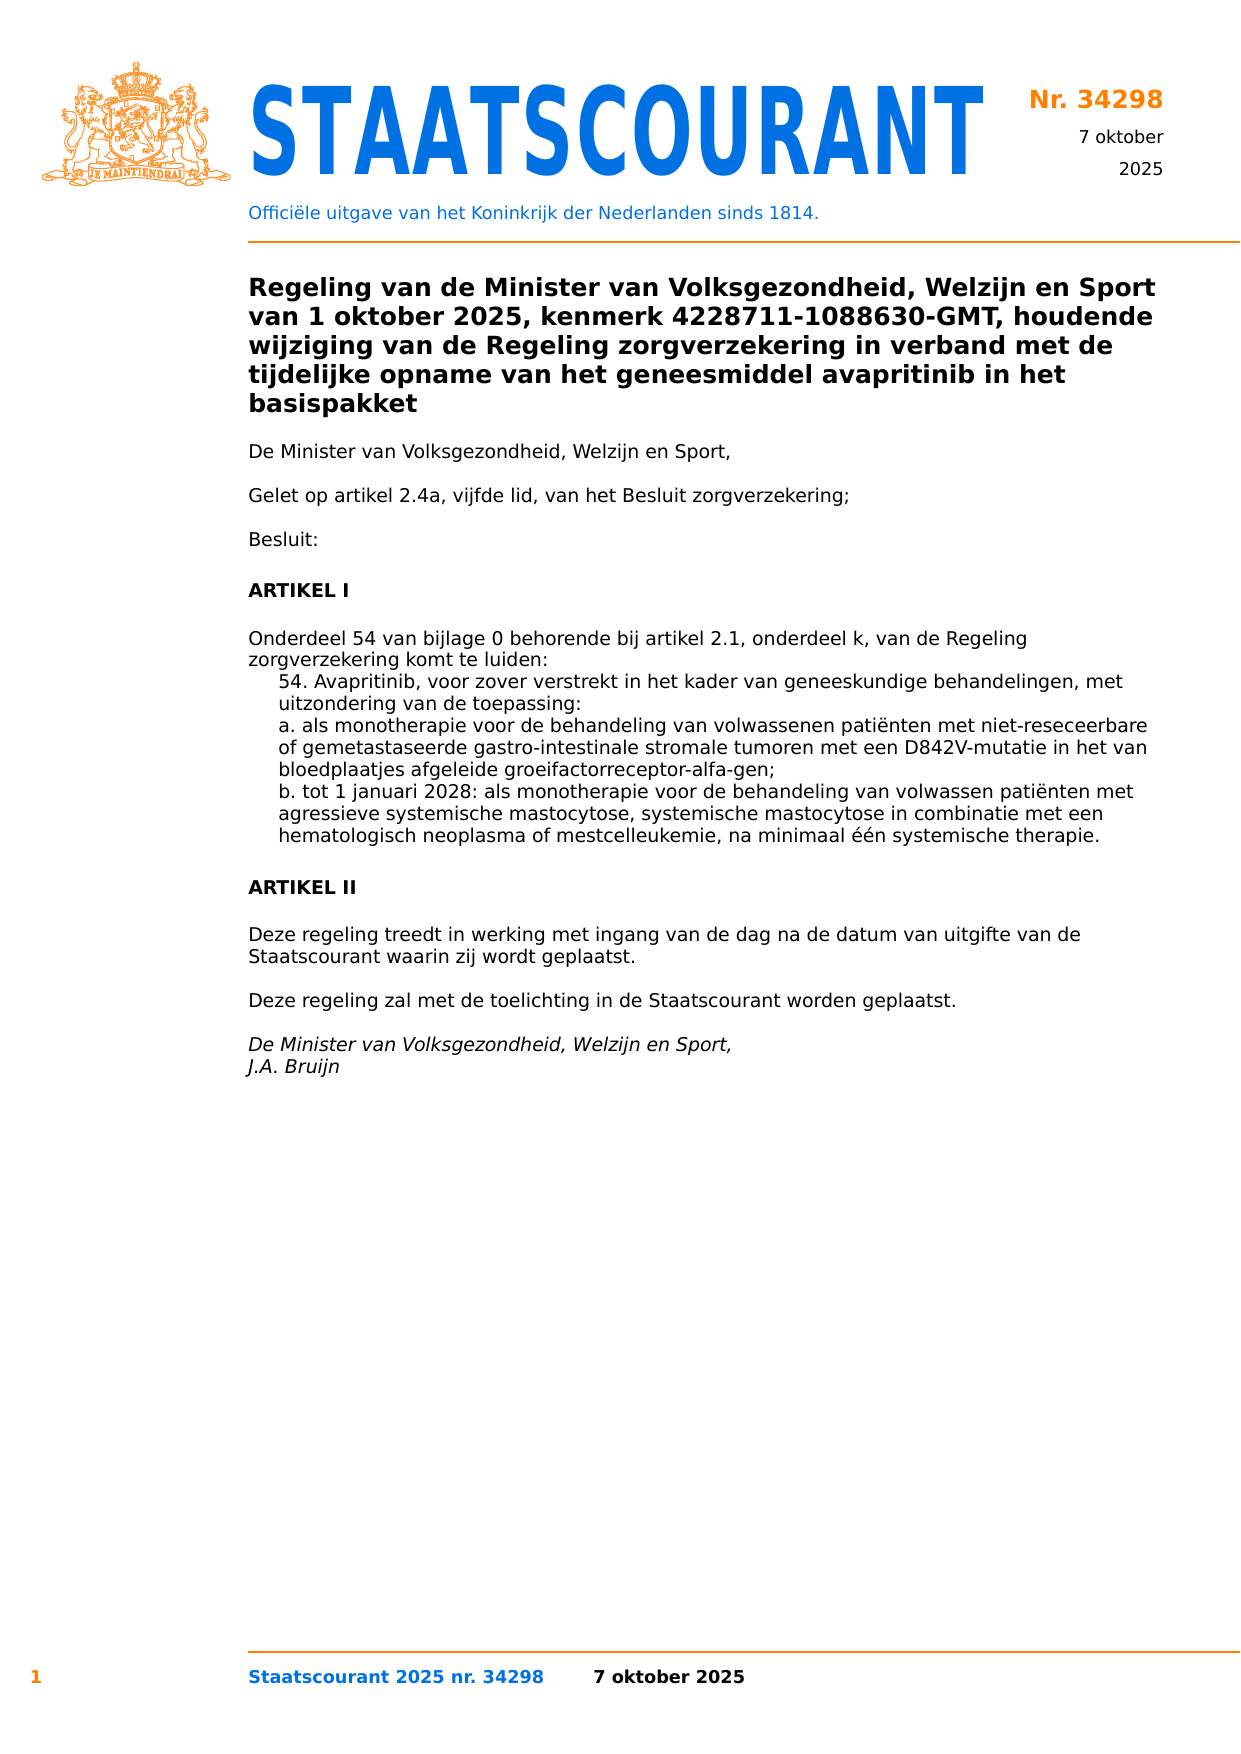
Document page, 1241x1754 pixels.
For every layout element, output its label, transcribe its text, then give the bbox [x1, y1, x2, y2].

table_cell Officiële uitgave van het Koninkrijk der Nederlanden sinds 1814. [248, 203, 1240, 241]
subtitle ARTIKEL II [248, 877, 1163, 899]
subtitle Regeling van de Minister van Volksgezondheid, Welzijn en Sport van 1 oktober 2025, kenmerk 4228711-1088630-GMT, houdende wijziging van de Regeling zorgverzekering in verband met de tijdelijke opname van het geneesmiddel avapritinib in het basispakket [248, 273, 1163, 419]
text Besluit: [248, 528, 1163, 550]
text De Minister van Volksgezondheid, Welzijn en Sport, [248, 441, 1163, 463]
text De Minister van Volksgezondheid, Welzijn en Sport, J.A. Bruijn [248, 1034, 1163, 1078]
text Onderdeel 54 van bijlage 0 behorende bij artikel 2.1, onderdeel k, van de Regeling zorgverzekering komt te luiden: [248, 627, 1163, 671]
subtitle ARTIKEL I [248, 580, 1163, 602]
text b. tot 1 januari 2028: als monotherapie voor de behandeling van volwassen patiënten met agressieve systemische mastocytose, systemische mastocytose in combinatie met een hematologisch neoplasma of mestcelleukemie, na minimaal één systemische therapie. [278, 781, 1163, 847]
table_cell 2025 [998, 153, 1240, 203]
text a. als monotherapie voor de behandeling van volwassenen patiënten met niet-reseceerbare of gemetastaseerde gastro-intestinale stromale tumoren met een D842V-mutatie in het van bloedplaatjes afgeleide groeifactorreceptor-alfa-gen; [278, 715, 1163, 781]
text 54. Avapritinib, voor zover verstrekt in het kader van geneeskundige behandelingen, met uitzondering van de toepassing: [278, 671, 1163, 715]
table_header [25, 62, 248, 241]
text Gelet op artikel 2.4a, vijfde lid, van het Besluit zorgverzekering; [248, 484, 1163, 507]
text Deze regeling zal met de toelichting in de Staatscourant worden geplaatst. [248, 990, 1163, 1012]
table_header Nr. 34298 [998, 62, 1240, 121]
picture [41, 62, 231, 186]
table_header STAATSCOURANT [248, 62, 998, 203]
text Deze regeling treedt in werking met ingang van de dag na de datum van uitgifte van de Staatscourant waarin zij wordt geplaatst. [248, 924, 1163, 968]
table_cell 7 oktober [998, 121, 1240, 153]
